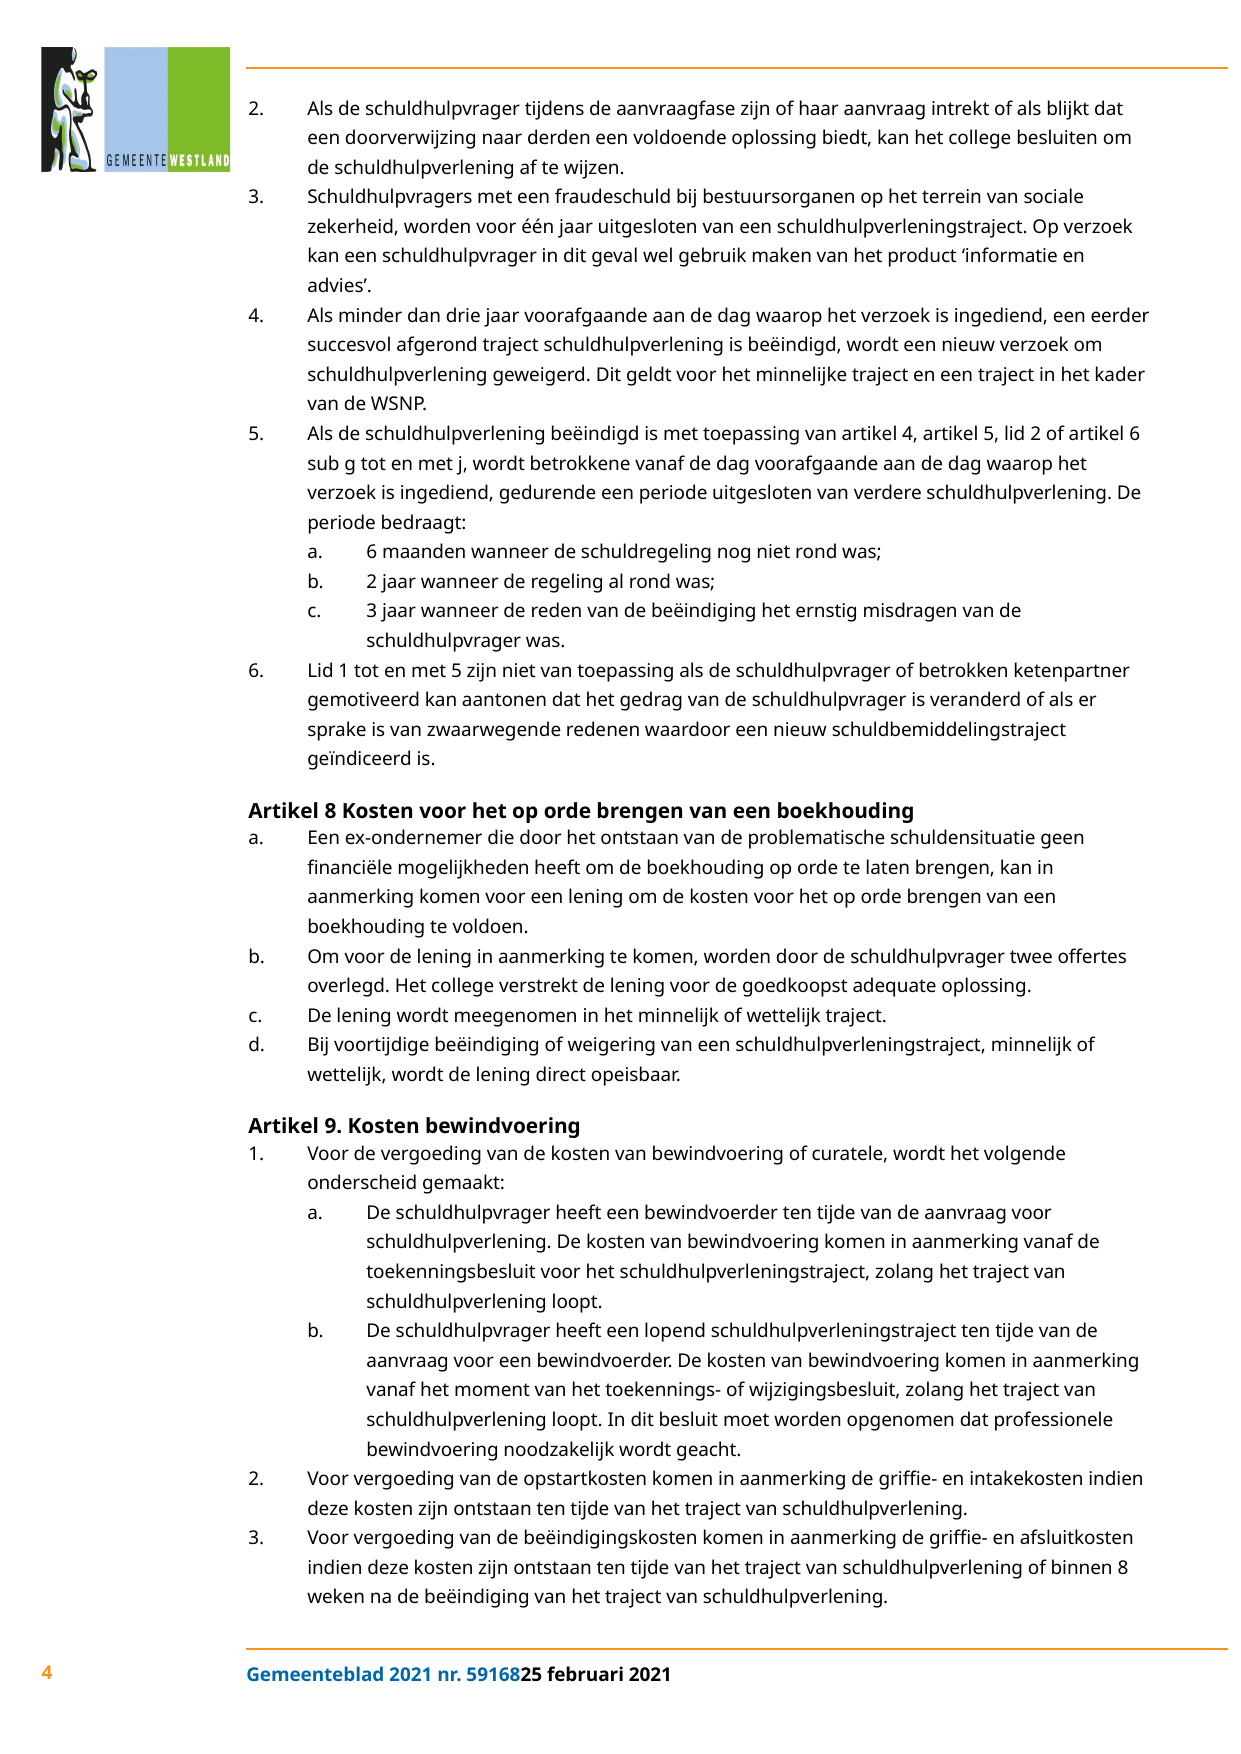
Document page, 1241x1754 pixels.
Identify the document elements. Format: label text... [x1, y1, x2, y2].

list Als de schuldhulpverlening beëindigd is met toepassing van artikel 4, artikel 5, lid 2 of artikel 6 sub g tot en met j, wordt betrokkene vanaf de dag voorafgaande aan de dag waarop het verzoek is ingediend, gedurende een periode uitgesloten van verdere schuldhulpverlening. De periode bedraagt: [248, 420, 1152, 535]
list Lid 1 tot en met 5 zijn niet van toepassing als de schuldhulpvrager of betrokken ketenpartner gemotiveerd kan aantonen dat het gedrag van de schuldhulpvrager is veranderd of als er sprake is van zwaarwegende redenen waardoor een nieuw schuldbemiddelingstraject geïndiceerd is. [248, 657, 1152, 771]
list Een ex-ondernemer die door het ontstaan van de problematische schuldensituatie geen financiële mogelijkheden heeft om de boekhouding op orde te laten brengen, kan in aanmerking komen voor een lening om de kosten voor het op orde brengen van een boekhouding te voldoen. [248, 824, 1152, 939]
list Voor de vergoeding van de kosten van bewindvoering of curatele, wordt het volgende onderscheid gemaakt: [248, 1140, 1152, 1195]
list 6 maanden wanneer de schuldregeling nog niet rond was; [307, 538, 1152, 564]
list Voor vergoeding van de opstartkosten komen in aanmerking de griffie- en intakekosten indien deze kosten zijn ontstaan ten tijde van het traject van schuldhulpverlening. [248, 1465, 1152, 1521]
list Als minder dan drie jaar voorafgaande aan de dag waarop het verzoek is ingediend, een eerder succesvol afgerond traject schuldhulpverlening is beëindigd, wordt een nieuw verzoek om schuldhulpverlening geweigerd. Dit geldt voor het minnelijke traject en een traject in het kader van de WSNP. [248, 302, 1152, 416]
list 2 jaar wanneer de regeling al rond was; [307, 568, 1152, 594]
list Schuldhulpvragers met een fraudeschuld bij bestuursorganen op het terrein van sociale zekerheid, worden voor één jaar uitgesloten van een schuldhulpverleningstraject. Op verzoek kan een schuldhulpvrager in dit geval wel gebruik maken van het product ‘informatie en advies’. [248, 183, 1152, 298]
list De lening wordt meegenomen in het minnelijk of wettelijk traject. [248, 1002, 1152, 1028]
list Als de schuldhulpvrager tijdens de aanvraagfase zijn of haar aanvraag intrekt of als blijkt dat een doorverwijzing naar derden een voldoende oplossing biedt, kan het college besluiten om de schuldhulpverlening af te wijzen. [248, 95, 1152, 180]
text Artikel 8 Kosten voor het op orde brengen van een boekhouding [248, 796, 1152, 824]
picture [41, 47, 231, 172]
list Bij voortijdige beëindiging of weigering van een schuldhulpverleningstraject, minnelijk of wettelijk, wordt de lening direct opeisbaar. [248, 1032, 1152, 1087]
list De schuldhulpvrager heeft een lopend schuldhulpverleningstraject ten tijde van de aanvraag voor een bewindvoerder. De kosten van bewindvoering komen in aanmerking vanaf het moment van het toekennings- of wijzigingsbesluit, zolang het traject van schuldhulpverlening loopt. In dit besluit moet worden opgenomen dat professionele bewindvoering noodzakelijk wordt geacht. [307, 1317, 1152, 1462]
list 3 jaar wanneer de reden van de beëindiging het ernstig misdragen van de schuldhulpvrager was. [307, 598, 1152, 653]
list Voor vergoeding van de beëindigingskosten komen in aanmerking de griffie- en afsluitkosten indien deze kosten zijn ontstaan ten tijde van het traject van schuldhulpverlening of binnen 8 weken na de beëindiging van het traject van schuldhulpverlening. [248, 1524, 1152, 1609]
list Om voor de lening in aanmerking te komen, worden door de schuldhulpvrager twee offertes overlegd. Het college verstrekt de lening voor de goedkoopst adequate oplossing. [248, 943, 1152, 998]
text Artikel 9. Kosten bewindvoering [248, 1112, 1152, 1140]
list De schuldhulpvrager heeft een bewindvoerder ten tijde van de aanvraag voor schuldhulpverlening. De kosten van bewindvoering komen in aanmerking vanaf de toekenningsbesluit voor het schuldhulpverleningstraject, zolang het traject van schuldhulpverlening loopt. [307, 1199, 1152, 1314]
